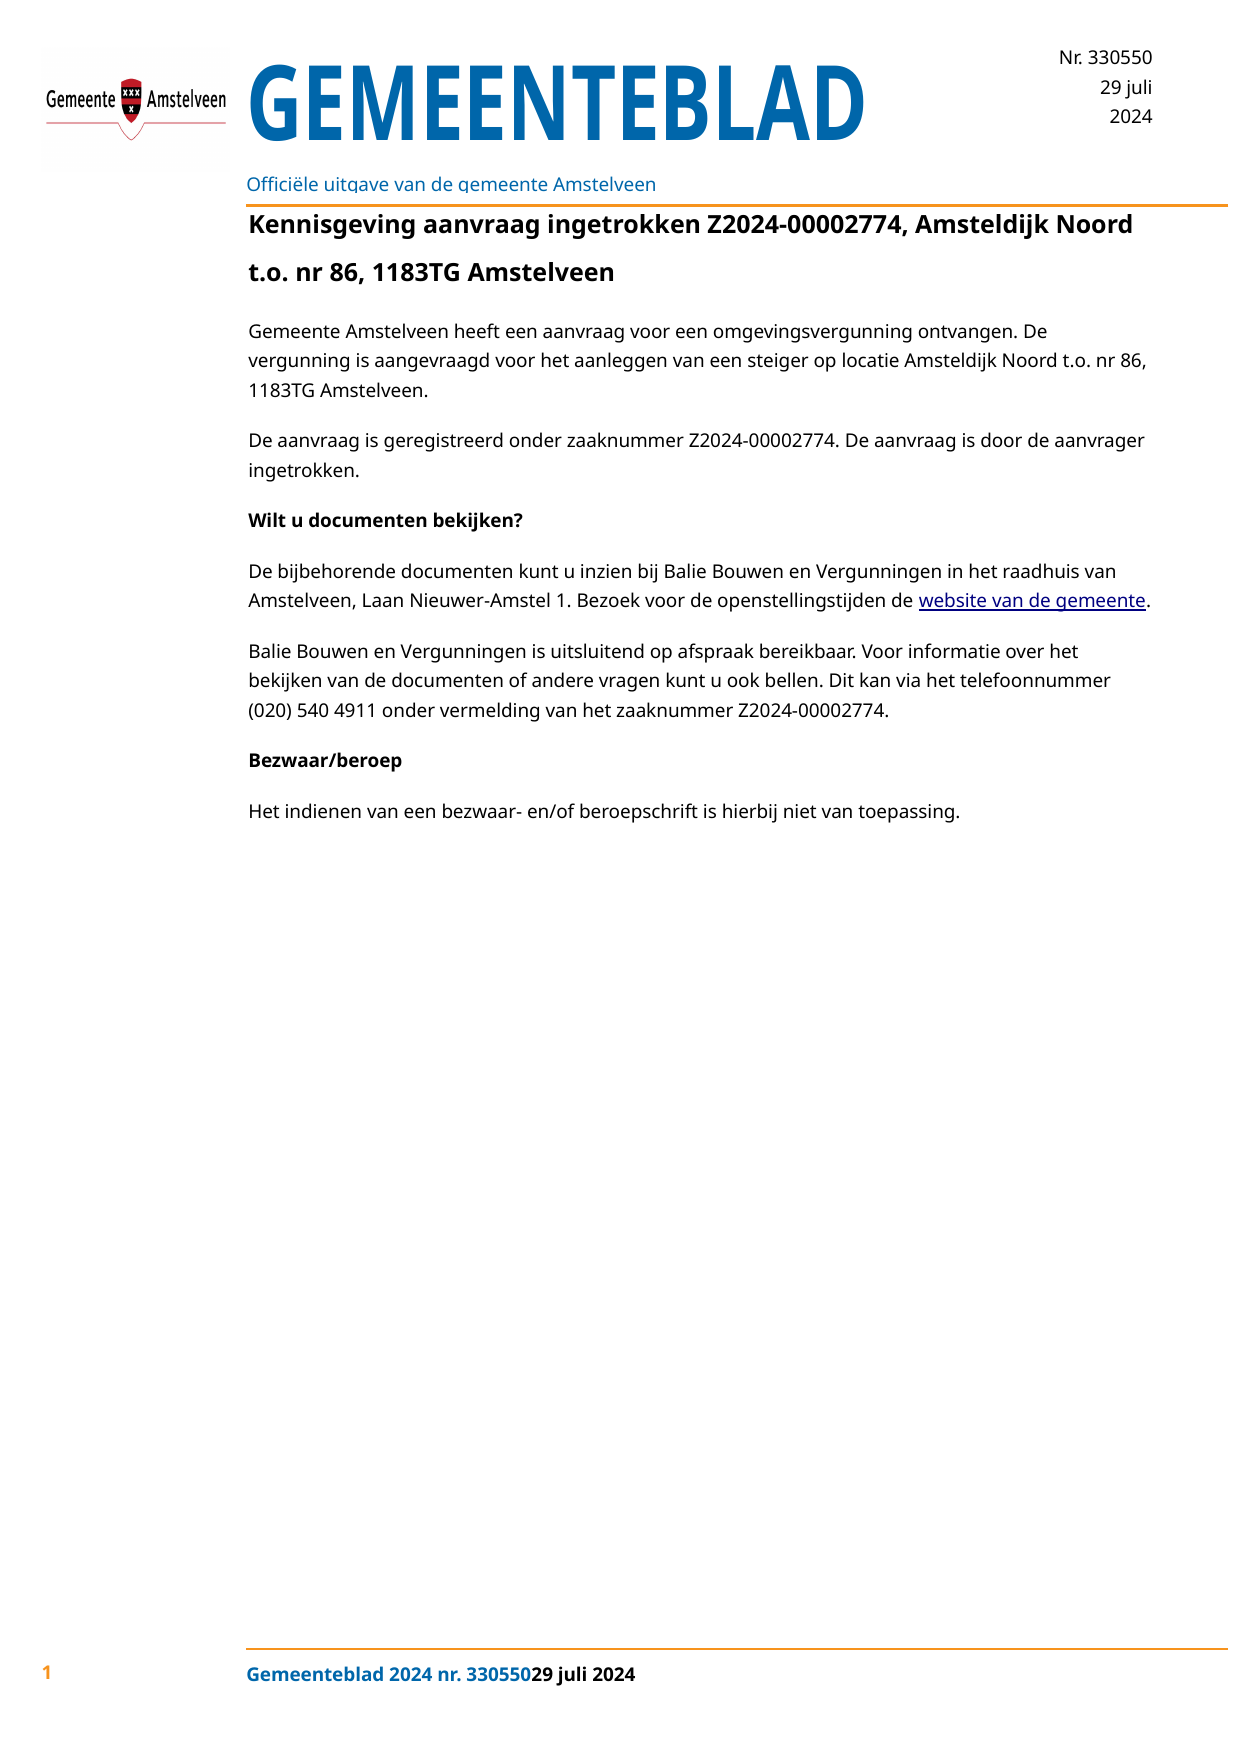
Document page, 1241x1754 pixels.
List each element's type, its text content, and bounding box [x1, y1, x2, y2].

text Bezwaar/beroep [248, 747, 1152, 773]
text Gemeente Amstelveen heeft een aanvraag voor een omgevingsvergunning ontvangen. De vergunning is aangevraagd voor het aanleggen van een steiger op locatie Amsteldijk Noord t.o. nr 86, 1183TG Amstelveen. [248, 318, 1152, 403]
text De bijbehorende documenten kunt u inzien bij Balie Bouwen en Vergunningen in het raadhuis van Amstelveen, Laan Nieuwer-Amstel 1. Bezoek voor de openstellingstijden de website van de gemeente. [248, 558, 1152, 613]
picture [41, 47, 231, 172]
text Het indienen van een bezwaar- en/of beroepschrift is hierbij niet van toepassing. [248, 798, 1152, 824]
text Wilt u documenten bekijken? [248, 507, 1152, 533]
text De aanvraag is geregistreerd onder zaaknummer Z2024-00002774. De aanvraag is door de aanvrager ingetrokken. [248, 427, 1152, 483]
text Balie Bouwen en Vergunningen is uitsluitend op afspraak bereikbaar. Voor informatie over het bekijken van de documenten of andere vragen kunt u ook bellen. Dit kan via het telefoonnummer (020) 540 4911 onder vermelding van het zaaknummer Z2024-00002774. [248, 638, 1152, 723]
text Kennisgeving aanvraag ingetrokken Z2024-00002774, Amsteldijk Noord t.o. nr 86, 1183TG Amstelveen [248, 207, 1152, 288]
